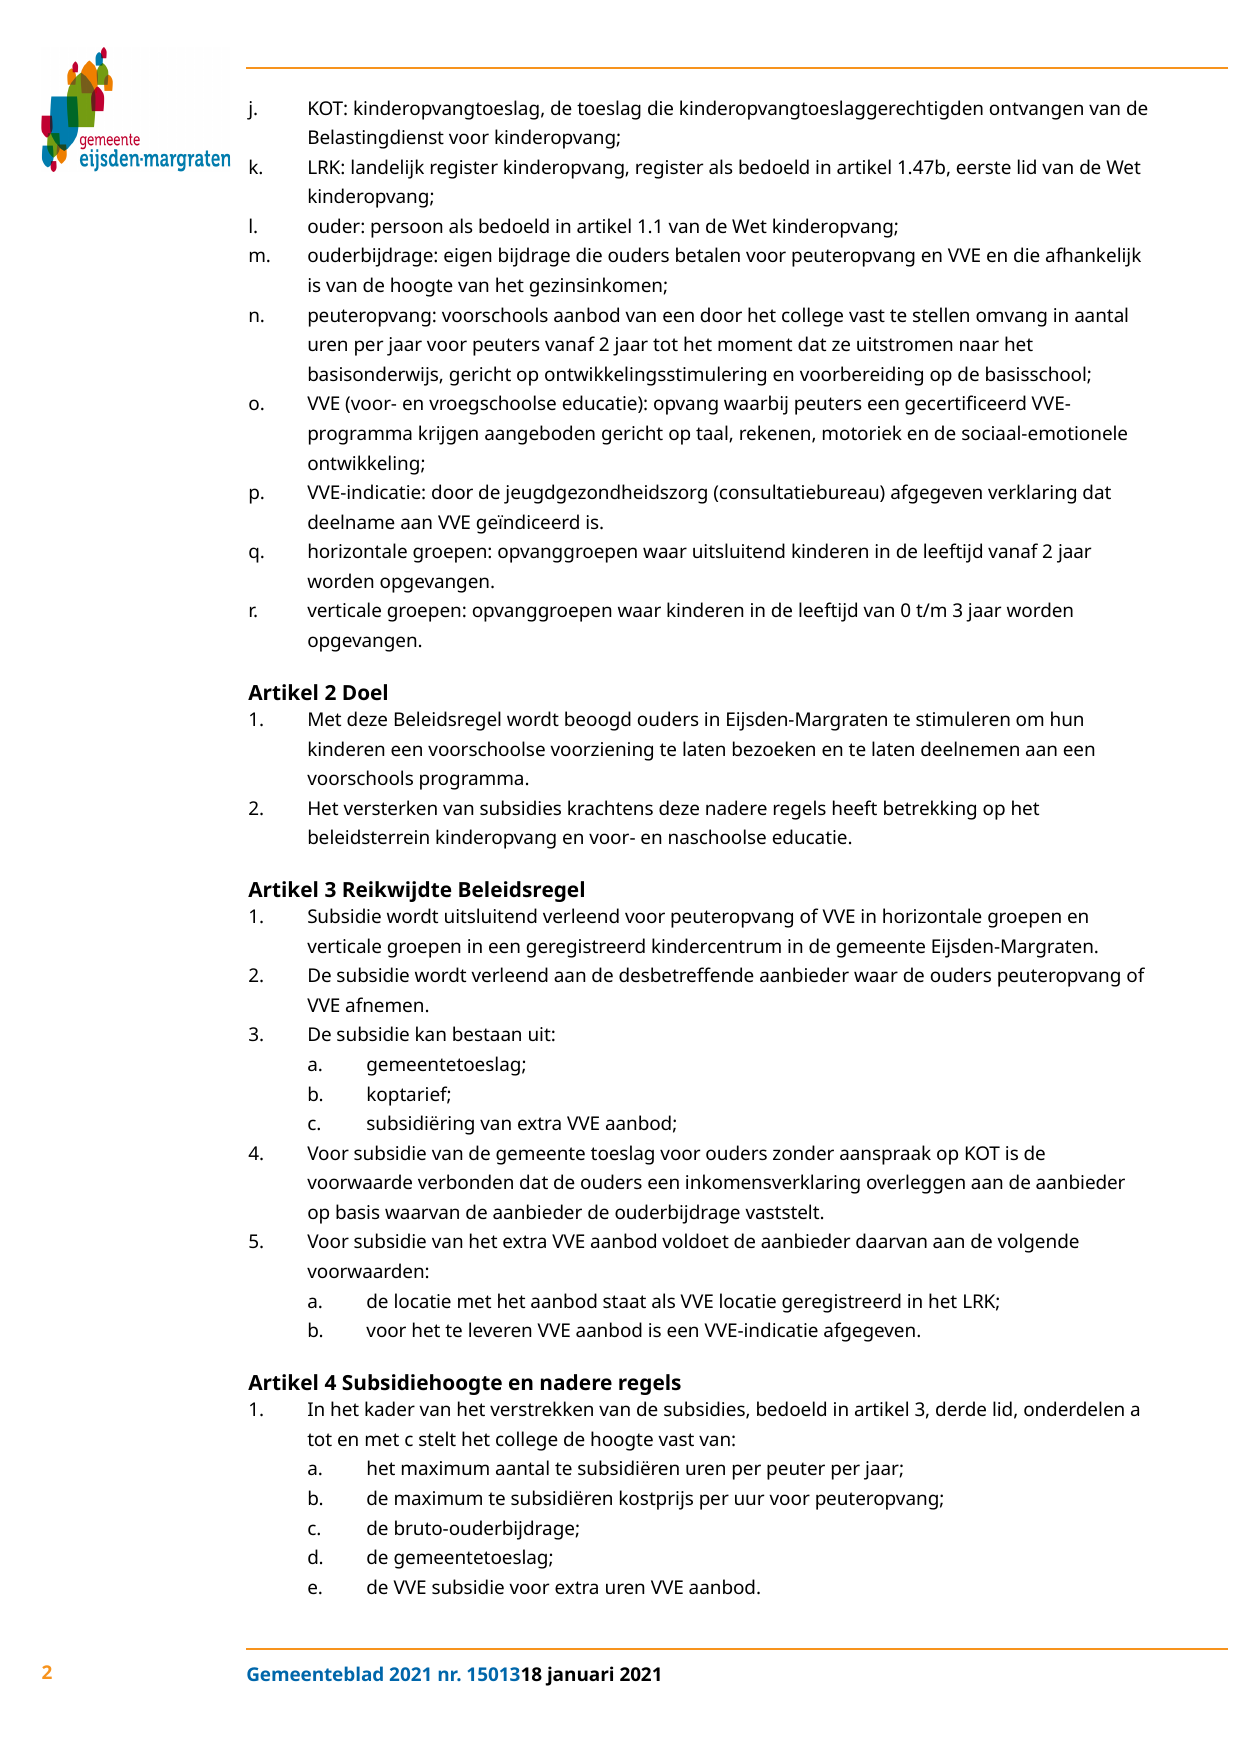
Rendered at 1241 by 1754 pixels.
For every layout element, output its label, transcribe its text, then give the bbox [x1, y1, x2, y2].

text Artikel 4 Subsidiehoogte en nadere regels [248, 1368, 1152, 1396]
list peuteropvang: voorschools aanbod van een door het college vast te stellen omvang in aantal uren per jaar voor peuters vanaf 2 jaar tot het moment dat ze uitstromen naar het basisonderwijs, gericht op ontwikkelingsstimulering en voorbereiding op de basisschool; [248, 302, 1152, 387]
list ouderbijdrage: eigen bijdrage die ouders betalen voor peuteropvang en VVE en die afhankelijk is van de hoogte van het gezinsinkomen; [248, 243, 1152, 298]
list In het kader van het verstrekken van de subsidies, bedoeld in artikel 3, derde lid, onderdelen a tot en met c stelt het college de hoogte vast van: [248, 1396, 1152, 1452]
list Voor subsidie van de gemeente toeslag voor ouders zonder aanspraak op KOT is de voorwaarde verbonden dat de ouders een inkomensverklaring overleggen aan de aanbieder op basis waarvan de aanbieder de ouderbijdrage vaststelt. [248, 1140, 1152, 1225]
list verticale groepen: opvanggroepen waar kinderen in de leeftijd van 0 t/m 3 jaar worden opgevangen. [248, 598, 1152, 653]
list de locatie met het aanbod staat als VVE locatie geregistreerd in het LRK; [307, 1288, 1152, 1314]
list de bruto-ouderbijdrage; [307, 1515, 1152, 1540]
list voor het te leveren VVE aanbod is een VVE-indicatie afgegeven. [307, 1317, 1152, 1343]
list de VVE subsidie voor extra uren VVE aanbod. [307, 1574, 1152, 1599]
list LRK: landelijk register kinderopvang, register als bedoeld in artikel 1.47b, eerste lid van de Wet kinderopvang; [248, 154, 1152, 209]
list de gemeentetoeslag; [307, 1544, 1152, 1570]
list gemeentetoeslag; [307, 1051, 1152, 1077]
list horizontale groepen: opvanggroepen waar uitsluitend kinderen in de leeftijd vanaf 2 jaar worden opgevangen. [248, 538, 1152, 594]
picture [41, 47, 231, 172]
list ouder: persoon als bedoeld in artikel 1.1 van de Wet kinderopvang; [248, 213, 1152, 239]
list Subsidie wordt uitsluitend verleend voor peuteropvang of VVE in horizontale groepen en verticale groepen in een geregistreerd kindercentrum in de gemeente Eijsden-Margraten. [248, 903, 1152, 959]
list het maximum aantal te subsidiëren uren per peuter per jaar; [307, 1456, 1152, 1481]
list VVE (voor- en vroegschoolse educatie): opvang waarbij peuters een gecertificeerd VVE-programma krijgen aangeboden gericht op taal, rekenen, motoriek en de sociaal-emotionele ontwikkeling; [248, 391, 1152, 476]
list Het versterken van subsidies krachtens deze nadere regels heeft betrekking op het beleidsterrein kinderopvang en voor- en naschoolse educatie. [248, 795, 1152, 850]
list De subsidie kan bestaan uit: [248, 1022, 1152, 1047]
list KOT: kinderopvangtoeslag, de toeslag die kinderopvangtoeslaggerechtigden ontvangen van de Belastingdienst voor kinderopvang; [248, 95, 1152, 150]
list Voor subsidie van het extra VVE aanbod voldoet de aanbieder daarvan aan de volgende voorwaarden: [248, 1229, 1152, 1284]
list subsidiëring van extra VVE aanbod; [307, 1110, 1152, 1136]
list De subsidie wordt verleend aan de desbetreffende aanbieder waar de ouders peuteropvang of VVE afnemen. [248, 962, 1152, 1018]
list de maximum te subsidiëren kostprijs per uur voor peuteropvang; [307, 1485, 1152, 1511]
list Met deze Beleidsregel wordt beoogd ouders in Eijsden-Margraten te stimuleren om hun kinderen een voorschoolse voorziening te laten bezoeken en te laten deelnemen aan een voorschools programma. [248, 706, 1152, 791]
list VVE-indicatie: door de jeugdgezondheidszorg (consultatiebureau) afgegeven verklaring dat deelname aan VVE geïndiceerd is. [248, 479, 1152, 535]
text Artikel 3 Reikwijdte Beleidsregel [248, 875, 1152, 903]
text Artikel 2 Doel [248, 678, 1152, 706]
list koptarief; [307, 1081, 1152, 1107]
